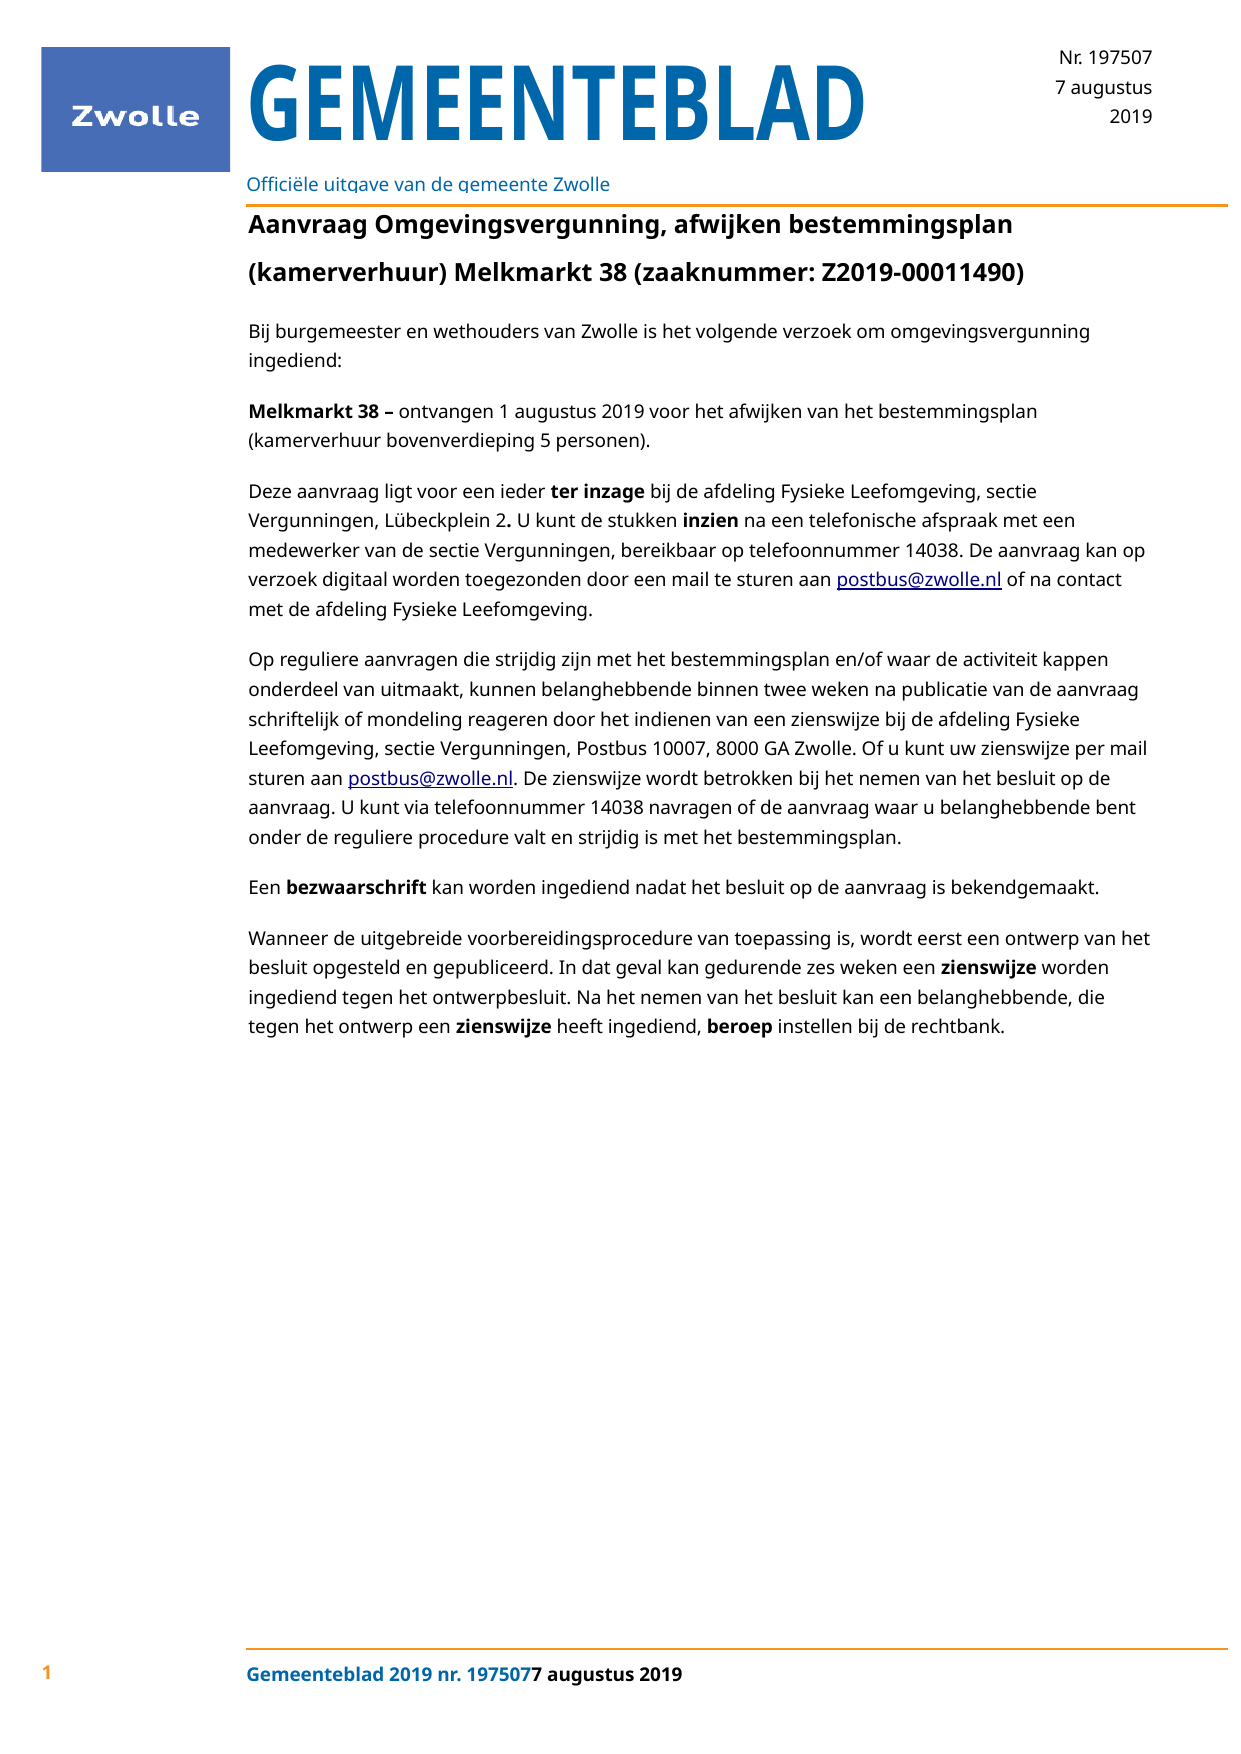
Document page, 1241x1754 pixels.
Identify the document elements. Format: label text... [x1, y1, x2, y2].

text Op reguliere aanvragen die strijdig zijn met het bestemmingsplan en/of waar de activiteit kappen onderdeel van uitmaakt, kunnen belanghebbende binnen twee weken na publicatie van de aanvraag schriftelijk of mondeling reageren door het indienen van een zienswijze bij de afdeling Fysieke Leefomgeving, sectie Vergunningen, Postbus 10007, 8000 GA Zwolle. Of u kunt uw zienswijze per mail sturen aan postbus@zwolle.nl. De zienswijze wordt betrokken bij het nemen van het besluit op de aanvraag. U kunt via telefoonnummer 14038 navragen of de aanvraag waar u belanghebbende bent onder de reguliere procedure valt en strijdig is met het bestemmingsplan. [248, 647, 1152, 850]
picture [41, 47, 231, 172]
text Melkmarkt 38 – ontvangen 1 augustus 2019 voor het afwijken van het bestemmingsplan (kamerverhuur bovenverdieping 5 personen). [248, 398, 1152, 453]
text Aanvraag Omgevingsvergunning, afwijken bestemmingsplan (kamerverhuur) Melkmarkt 38 (zaaknummer: Z2019-00011490) [248, 207, 1152, 288]
text Wanneer de uitgebreide voorbereidingsprocedure van toepassing is, wordt eerst een ontwerp van het besluit opgesteld en gepubliceerd. In dat geval kan gedurende zes weken een zienswijze worden ingediend tegen het ontwerpbesluit. Na het nemen van het besluit kan een belanghebbende, die tegen het ontwerp een zienswijze heeft ingediend, beroep instellen bij de rechtbank. [248, 925, 1152, 1039]
text Bij burgemeester en wethouders van Zwolle is het volgende verzoek om omgevingsvergunning ingediend: [248, 318, 1152, 373]
text Een bezwaarschrift kan worden ingediend nadat het besluit op de aanvraag is bekendgemaakt. [248, 874, 1152, 900]
text Deze aanvraag ligt voor een ieder ter inzage bij de afdeling Fysieke Leefomgeving, sectie Vergunningen, Lübeckplein 2. U kunt de stukken inzien na een telefonische afspraak met een medewerker van de sectie Vergunningen, bereikbaar op telefoonnummer 14038. De aanvraag kan op verzoek digitaal worden toegezonden door een mail te sturen aan postbus@zwolle.nl of na contact met de afdeling Fysieke Leefomgeving. [248, 478, 1152, 622]
